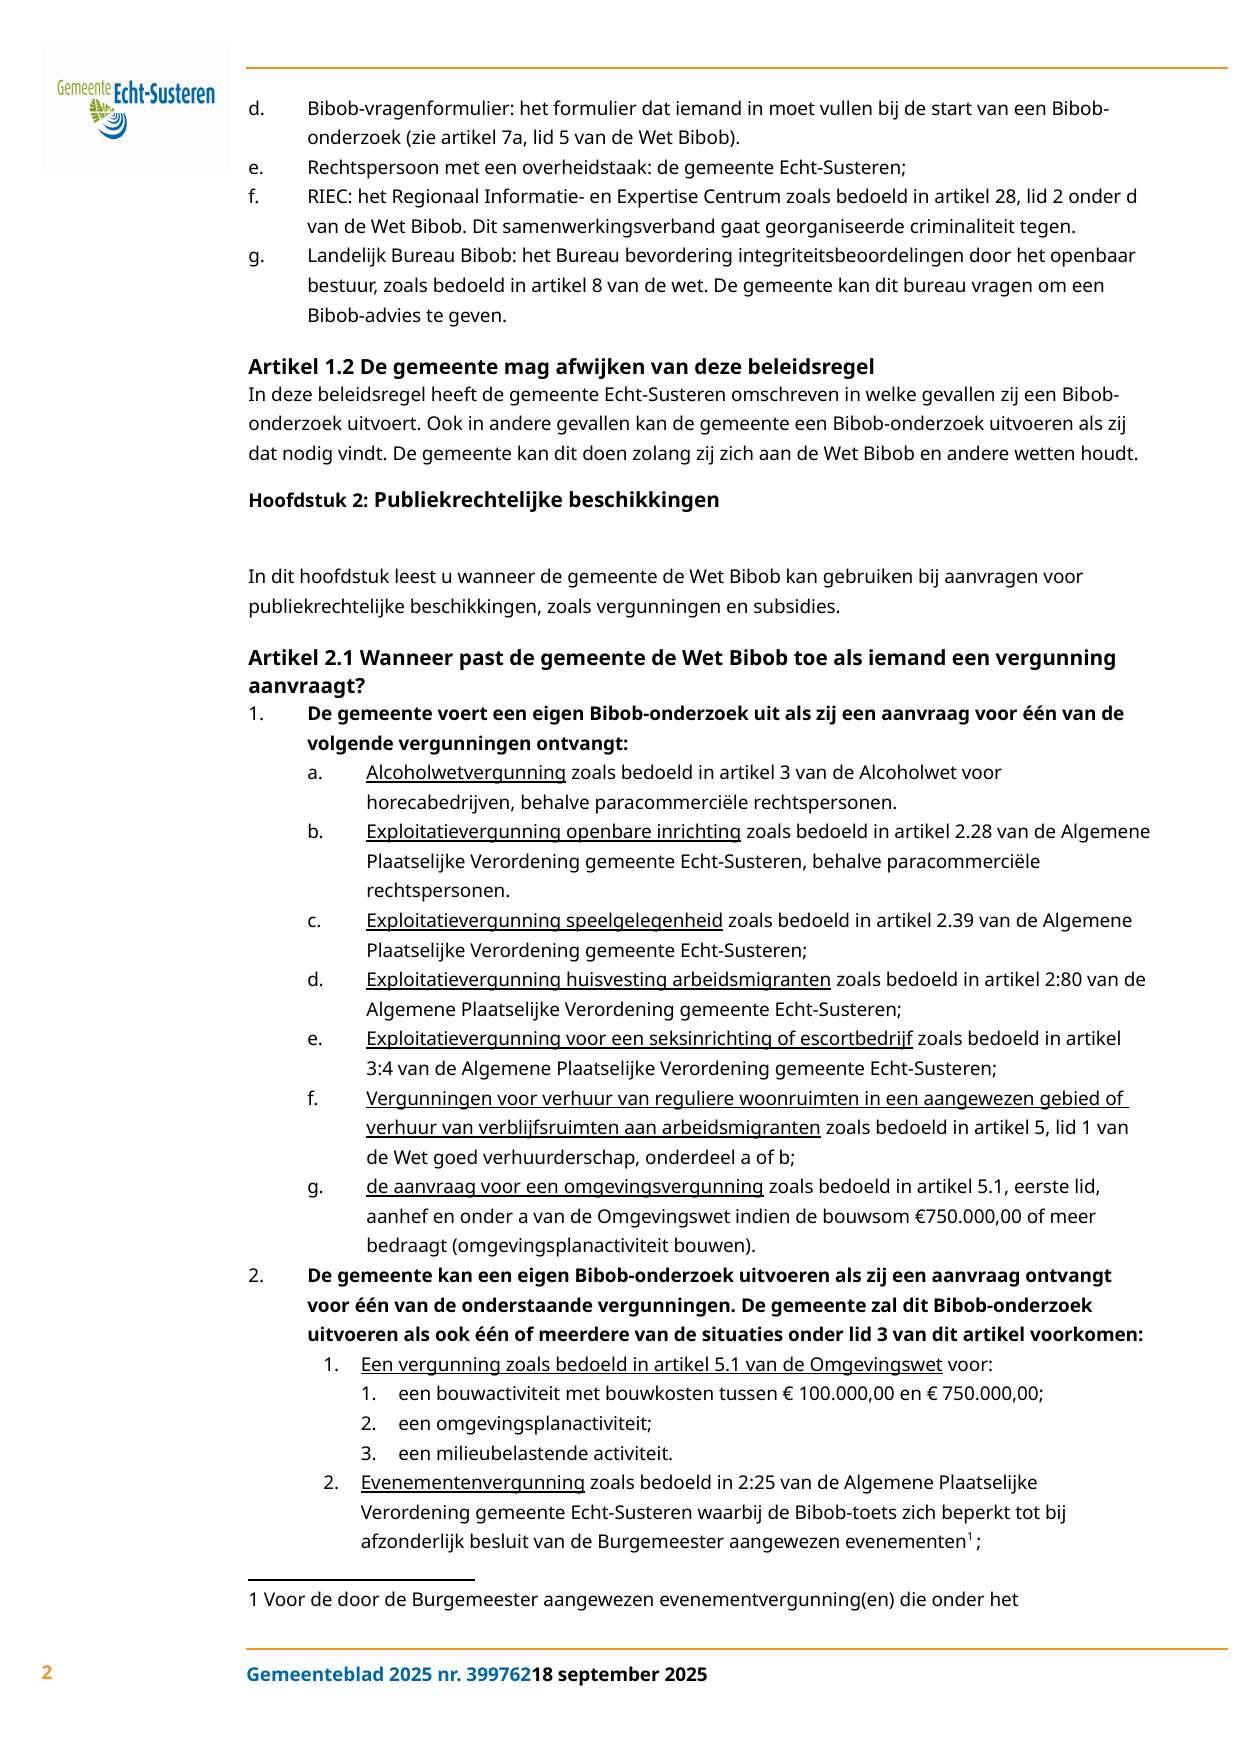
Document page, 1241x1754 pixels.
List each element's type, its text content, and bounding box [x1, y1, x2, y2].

list Vergunningen voor verhuur van reguliere woonruimten in een aangewezen gebied of verhuur van verblijfsruimten aan arbeidsmigranten zoals bedoeld in artikel 5, lid 1 van de Wet goed verhuurderschap, onderdeel a of b; [307, 1085, 1152, 1169]
list Bibob-vragenformulier: het formulier dat iemand in moet vullen bij de start van een Bibob-onderzoek (zie artikel 7a, lid 5 van de Wet Bibob). [248, 95, 1152, 150]
list Exploitatievergunning openbare inrichting zoals bedoeld in artikel 2.28 van de Algemene Plaatselijke Verordening gemeente Echt-Susteren, behalve paracommerciële rechtspersonen. [307, 818, 1152, 903]
list een bouwactiviteit met bouwkosten tussen € 100.000,00 en € 750.000,00; [361, 1381, 1152, 1406]
list Voor de door de Burgemeester aangewezen evenementvergunning(en) die onder het [248, 1586, 1152, 1612]
list De gemeente voert een eigen Bibob-onderzoek uit als zij een aanvraag voor één van de volgende vergunningen ontvangt: [248, 700, 1152, 755]
list Exploitatievergunning voor een seksinrichting of escortbedrijf zoals bedoeld in artikel 3:4 van de Algemene Plaatselijke Verordening gemeente Echt-Susteren; [307, 1026, 1152, 1081]
list de aanvraag voor een omgevingsvergunning zoals bedoeld in artikel 5.1, eerste lid, aanhef en onder a van de Omgevingswet indien de bouwsom €750.000,00 of meer bedraagt (omgevingsplanactiviteit bouwen). [307, 1173, 1152, 1258]
list Evenementenvergunning zoals bedoeld in 2:25 van de Algemene Plaatselijke Verordening gemeente Echt-Susteren waarbij de Bibob-toets zich beperkt tot bij afzonderlijk besluit van de Burgemeester aangewezen evenementen; [323, 1469, 1152, 1554]
list een omgevingsplanactiviteit; [361, 1410, 1152, 1436]
list De gemeente kan een eigen Bibob-onderzoek uitvoeren als zij een aanvraag ontvangt voor één van de onderstaande vergunningen. De gemeente zal dit Bibob-onderzoek uitvoeren als ook één of meerdere van de situaties onder lid 3 van dit artikel voorkomen: [248, 1262, 1152, 1347]
list Rechtspersoon met een overheidstaak: de gemeente Echt-Susteren; [248, 154, 1152, 180]
text Artikel 1.2 De gemeente mag afwijken van deze beleidsregel [248, 352, 1152, 381]
list Exploitatievergunning huisvesting arbeidsmigranten zoals bedoeld in artikel 2:80 van de Algemene Plaatselijke Verordening gemeente Echt-Susteren; [307, 966, 1152, 1022]
list Een vergunning zoals bedoeld in artikel 5.1 van de Omgevingswet voor: [323, 1351, 1152, 1377]
text In deze beleidsregel heeft de gemeente Echt-Susteren omschreven in welke gevallen zij een Bibob-onderzoek uitvoert. Ook in andere gevallen kan de gemeente een Bibob-onderzoek uitvoeren als zij dat nodig vindt. De gemeente kan dit doen zolang zij zich aan de Wet Bibob en andere wetten houdt. [248, 381, 1152, 466]
text In dit hoofdstuk leest u wanneer de gemeente de Wet Bibob kan gebruiken bij aanvragen voor publiekrechtelijke beschikkingen, zoals vergunningen en subsidies. [248, 563, 1152, 618]
list een milieubelastende activiteit. [361, 1440, 1152, 1465]
picture [41, 47, 231, 172]
text Hoofdstuk 2: Publiekrechtelijke beschikkingen [248, 486, 1152, 514]
list Landelijk Bureau Bibob: het Bureau bevordering integriteitsbeoordelingen door het openbaar bestuur, zoals bedoeld in artikel 8 van de wet. De gemeente kan dit bureau vragen om een Bibob-advies te geven. [248, 243, 1152, 328]
list Alcoholwetvergunning zoals bedoeld in artikel 3 van de Alcoholwet voor horecabedrijven, behalve paracommerciële rechtspersonen. [307, 759, 1152, 814]
list RIEC: het Regionaal Informatie- en Expertise Centrum zoals bedoeld in artikel 28, lid 2 onder d van de Wet Bibob. Dit samenwerkingsverband gaat georganiseerde criminaliteit tegen. [248, 183, 1152, 239]
list Exploitatievergunning speelgelegenheid zoals bedoeld in artikel 2.39 van de Algemene Plaatselijke Verordening gemeente Echt-Susteren; [307, 907, 1152, 962]
text Artikel 2.1 Wanneer past de gemeente de Wet Bibob toe als iemand een vergunning aanvraagt? [248, 643, 1152, 700]
